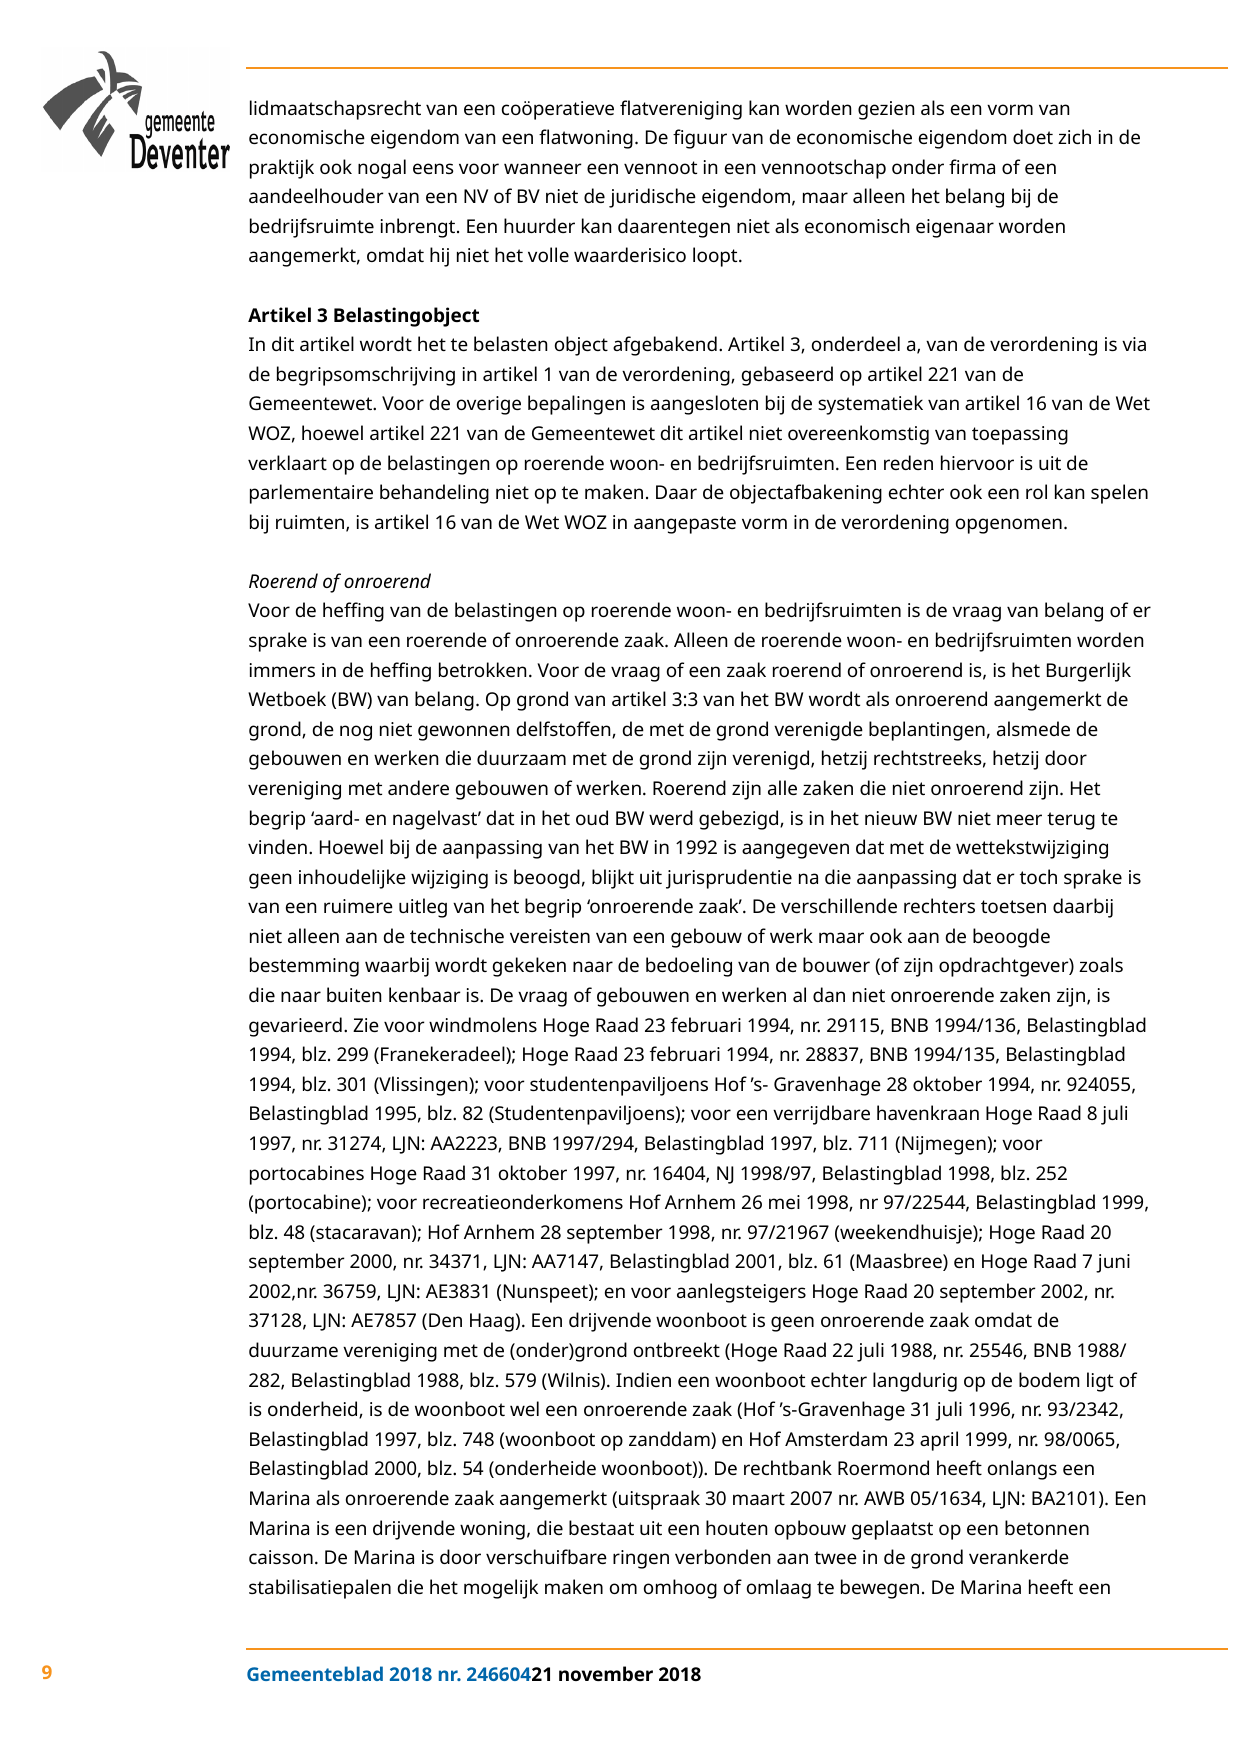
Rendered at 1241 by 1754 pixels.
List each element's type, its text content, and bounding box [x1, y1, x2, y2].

text Roerend of onroerend [248, 568, 1152, 594]
text Voor de heffing van de belastingen op roerende woon- en bedrijfsruimten is de vraag van belang of er sprake is van een roerende of onroerende zaak. Alleen de roerende woon- en bedrijfsruimten worden immers in de heffing betrokken. Voor de vraag of een zaak roerend of onroerend is, is het Burgerlijk Wetboek (BW) van belang. Op grond van artikel 3:3 van het BW wordt als onroerend aangemerkt de grond, de nog niet gewonnen delfstoffen, de met de grond verenigde beplantingen, alsmede de gebouwen en werken die duurzaam met de grond zijn verenigd, hetzij rechtstreeks, hetzij door vereniging met andere gebouwen of werken. Roerend zijn alle zaken die niet onroerend zijn. Het begrip ‘aard- en nagelvast’ dat in het oud BW werd gebezigd, is in het nieuw BW niet meer terug te vinden. Hoewel bij de aanpassing van het BW in 1992 is aangegeven dat met de wettekstwijziging geen inhoudelijke wijziging is beoogd, blijkt uit jurisprudentie na die aanpassing dat er toch sprake is van een ruimere uitleg van het begrip ‘onroerende zaak’. De verschillende rechters toetsen daarbij niet alleen aan de technische vereisten van een gebouw of werk maar ook aan de beoogde bestemming waarbij wordt gekeken naar de bedoeling van de bouwer (of zijn opdrachtgever) zoals die naar buiten kenbaar is. De vraag of gebouwen en werken al dan niet onroerende zaken zijn, is gevarieerd. Zie voor windmolens Hoge Raad 23 februari 1994, nr. 29115, BNB 1994/136, Belastingblad 1994, blz. 299 (Franekeradeel); Hoge Raad 23 februari 1994, nr. 28837, BNB 1994/135, Belastingblad 1994, blz. 301 (Vlissingen); voor studentenpaviljoens Hof ’s- Gravenhage 28 oktober 1994, nr. 924055, Belastingblad 1995, blz. 82 (Studentenpaviljoens); voor een verrijdbare havenkraan Hoge Raad 8 juli 1997, nr. 31274, LJN: AA2223, BNB 1997/294, Belastingblad 1997, blz. 711 (Nijmegen); voor portocabines Hoge Raad 31 oktober 1997, nr. 16404, NJ 1998/97, Belastingblad 1998, blz. 252 (portocabine); voor recreatieonderkomens Hof Arnhem 26 mei 1998, nr 97/22544, Belastingblad 1999, blz. 48 (stacaravan); Hof Arnhem 28 september 1998, nr. 97/21967 (weekendhuisje); Hoge Raad 20 september 2000, nr. 34371, LJN: AA7147, Belastingblad 2001, blz. 61 (Maasbree) en Hoge Raad 7 juni 2002,nr. 36759, LJN: AE3831 (Nunspeet); en voor aanlegsteigers Hoge Raad 20 september 2002, nr. 37128, LJN: AE7857 (Den Haag). Een drijvende woonboot is geen onroerende zaak omdat de duurzame vereniging met de (onder)grond ontbreekt (Hoge Raad 22 juli 1988, nr. 25546, BNB 1988/ 282, Belastingblad 1988, blz. 579 (Wilnis). Indien een woonboot echter langdurig op de bodem ligt of is onderheid, is de woonboot wel een onroerende zaak (Hof ’s-Gravenhage 31 juli 1996, nr. 93/2342, Belastingblad 1997, blz. 748 (woonboot op zanddam) en Hof Amsterdam 23 april 1999, nr. 98/0065, Belastingblad 2000, blz. 54 (onderheide woonboot)). De rechtbank Roermond heeft onlangs een Marina als onroerende zaak aangemerkt (uitspraak 30 maart 2007 nr. AWB 05/1634, LJN: BA2101). Een Marina is een drijvende woning, die bestaat uit een houten opbouw geplaatst op een betonnen caisson. De Marina is door verschuifbare ringen verbonden aan twee in de grond verankerde stabilisatiepalen die het mogelijk maken om omhoog of omlaag te bewegen. De Marina heeft een [248, 598, 1152, 1600]
text lidmaatschapsrecht van een coöperatieve flatvereniging kan worden gezien als een vorm van economische eigendom van een flatwoning. De figuur van de economische eigendom doet zich in de praktijk ook nogal eens voor wanneer een vennoot in een vennootschap onder firma of een aandeelhouder van een NV of BV niet de juridische eigendom, maar alleen het belang bij de bedrijfsruimte inbrengt. Een huurder kan daarentegen niet als economisch eigenaar worden aangemerkt, omdat hij niet het volle waarderisico loopt. [248, 95, 1152, 268]
text Artikel 3 Belastingobject [248, 302, 1152, 328]
picture [41, 47, 231, 172]
text In dit artikel wordt het te belasten object afgebakend. Artikel 3, onderdeel a, van de verordening is via de begripsomschrijving in artikel 1 van de verordening, gebaseerd op artikel 221 van de Gemeentewet. Voor de overige bepalingen is aangesloten bij de systematiek van artikel 16 van de Wet WOZ, hoewel artikel 221 van de Gemeentewet dit artikel niet overeenkomstig van toepassing verklaart op de belastingen op roerende woon- en bedrijfsruimten. Een reden hiervoor is uit de parlementaire behandeling niet op te maken. Daar de objectafbakening echter ook een rol kan spelen bij ruimten, is artikel 16 van de Wet WOZ in aangepaste vorm in de verordening opgenomen. [248, 331, 1152, 535]
